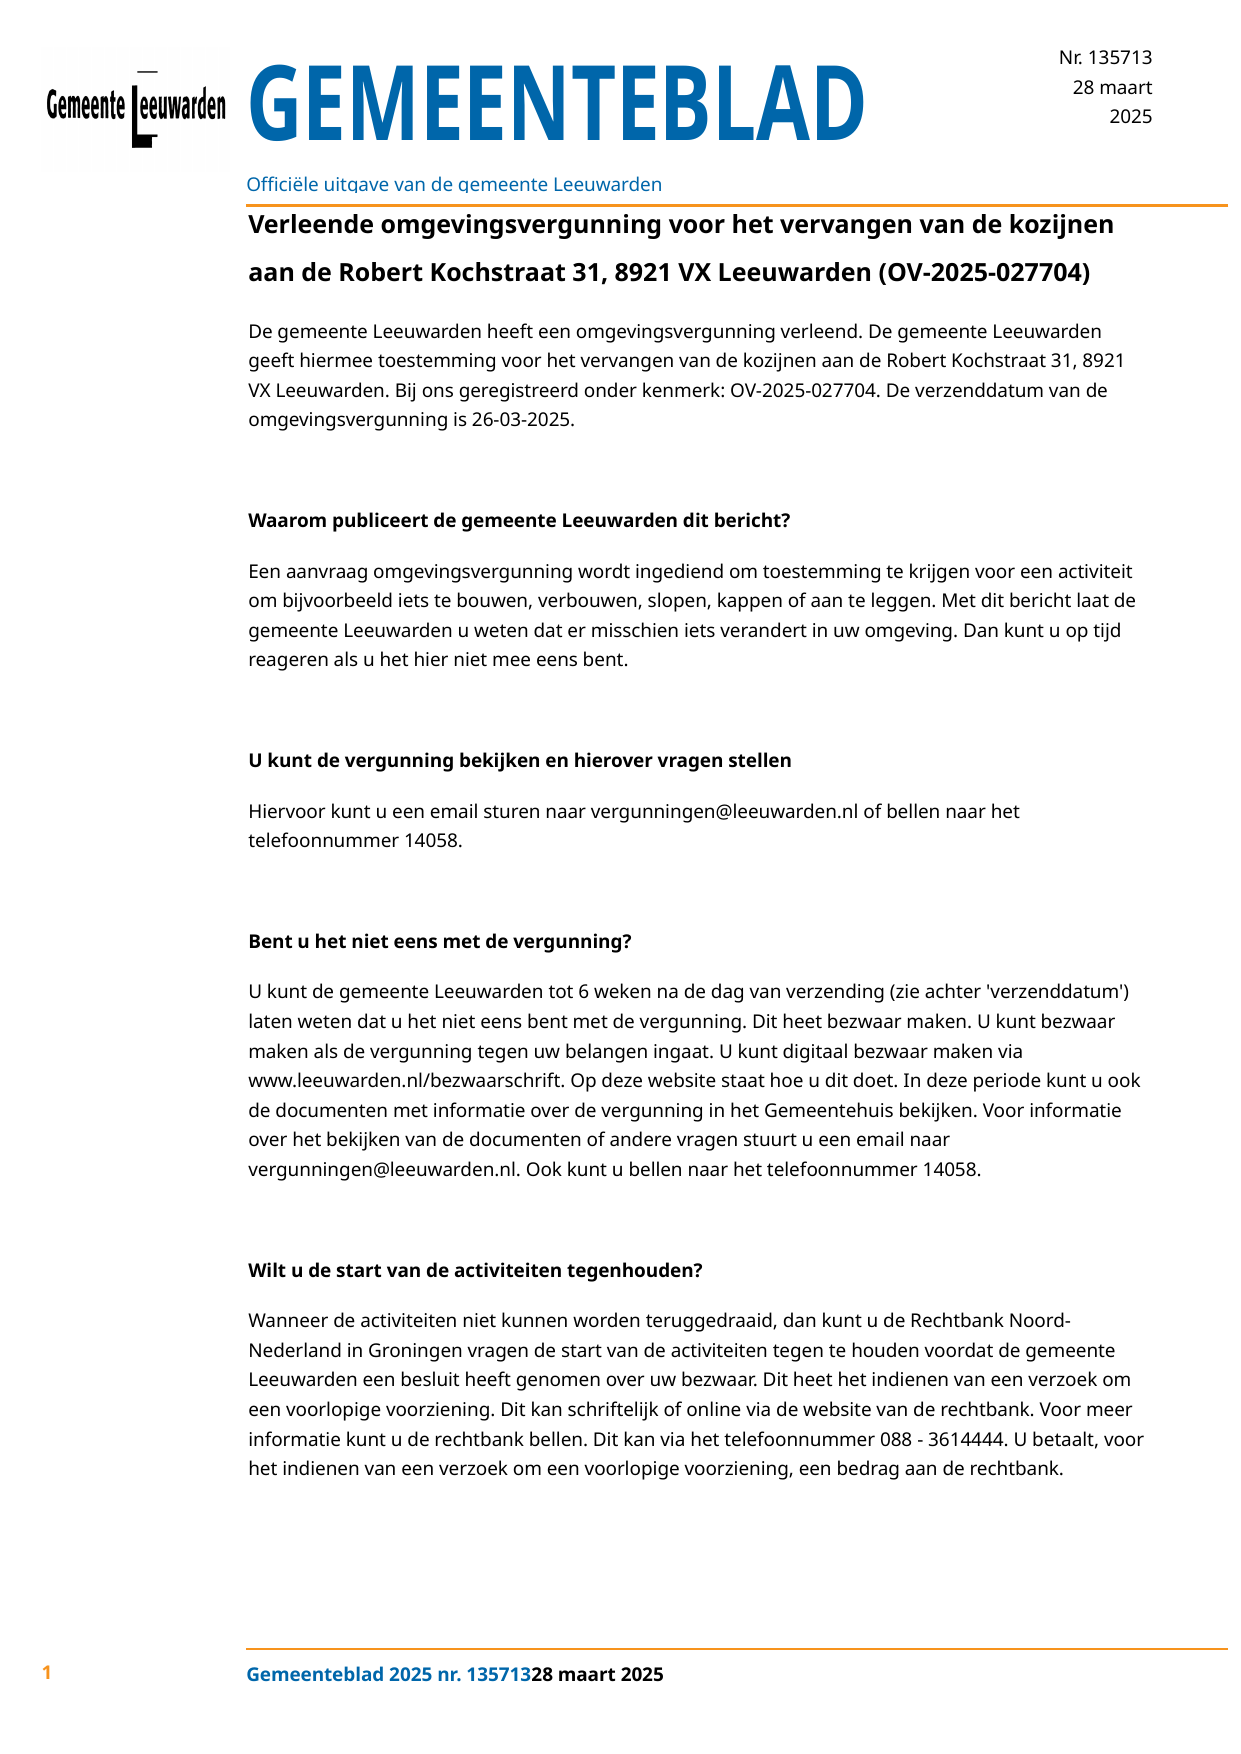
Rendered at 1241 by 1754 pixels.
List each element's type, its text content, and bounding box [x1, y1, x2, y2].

text Hiervoor kunt u een email sturen naar vergunningen@leeuwarden.nl of bellen naar het telefoonnummer 14058. [248, 798, 1152, 853]
text U kunt de gemeente Leeuwarden tot 6 weken na de dag van verzending (zie achter 'verzenddatum') laten weten dat u het niet eens bent met de vergunning. Dit heet bezwaar maken. U kunt bezwaar maken als de vergunning tegen uw belangen ingaat. U kunt digitaal bezwaar maken via www.leeuwarden.nl/bezwaarschrift. Op deze website staat hoe u dit doet. In deze periode kunt u ook de documenten met informatie over de vergunning in het Gemeentehuis bekijken. Voor informatie over het bekijken van de documenten of andere vragen stuurt u een email naar vergunningen@leeuwarden.nl. Ook kunt u bellen naar het telefoonnummer 14058. [248, 979, 1152, 1182]
text Een aanvraag omgevingsvergunning wordt ingediend om toestemming te krijgen voor een activiteit om bijvoorbeeld iets te bouwen, verbouwen, slopen, kappen of aan te leggen. Met dit bericht laat de gemeente Leeuwarden u weten dat er misschien iets verandert in uw omgeving. Dan kunt u op tijd reageren als u het hier niet mee eens bent. [248, 558, 1152, 672]
text Wilt u de start van de activiteiten tegenhouden? [248, 1257, 1152, 1283]
text Verleende omgevingsvergunning voor het vervangen van de kozijnen aan de Robert Kochstraat 31, 8921 VX Leeuwarden (OV-2025-027704) [248, 207, 1152, 288]
text U kunt de vergunning bekijken en hierover vragen stellen [248, 747, 1152, 773]
text Waarom publiceert de gemeente Leeuwarden dit bericht? [248, 507, 1152, 533]
text Bent u het niet eens met de vergunning? [248, 928, 1152, 954]
text De gemeente Leeuwarden heeft een omgevingsvergunning verleend. De gemeente Leeuwarden geeft hiermee toestemming voor het vervangen van de kozijnen aan de Robert Kochstraat 31, 8921 VX Leeuwarden. Bij ons geregistreerd onder kenmerk: OV-2025-027704. De verzenddatum van de omgevingsvergunning is 26-03-2025. [248, 318, 1152, 432]
picture [41, 47, 231, 172]
text Wanneer de activiteiten niet kunnen worden teruggedraaid, dan kunt u de Rechtbank Noord-Nederland in Groningen vragen de start van de activiteiten tegen te houden voordat de gemeente Leeuwarden een besluit heeft genomen over uw bezwaar. Dit heet het indienen van een verzoek om een voorlopige voorziening. Dit kan schriftelijk of online via de website van de rechtbank. Voor meer informatie kunt u de rechtbank bellen. Dit kan via het telefoonnummer 088 - 3614444. U betaalt, voor het indienen van een verzoek om een voorlopige voorziening, een bedrag aan de rechtbank. [248, 1307, 1152, 1481]
